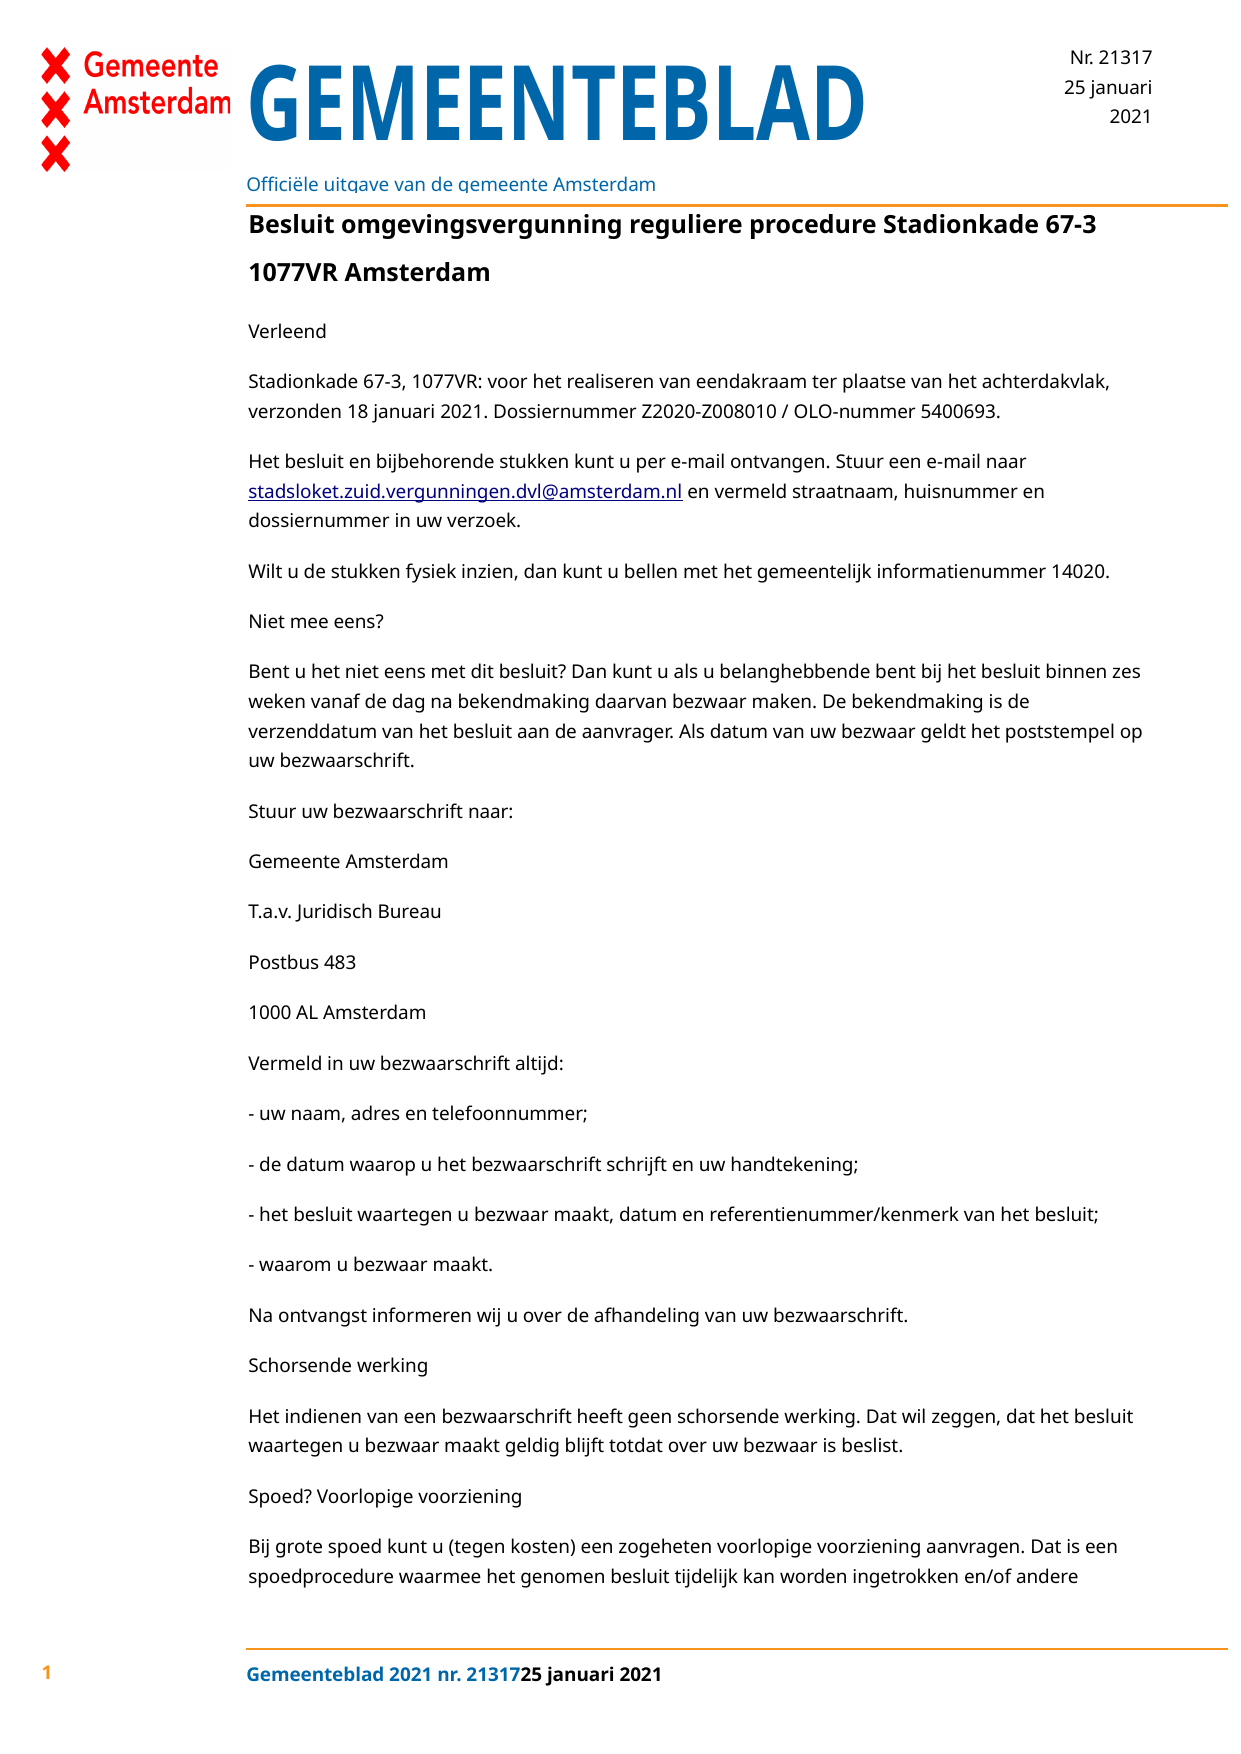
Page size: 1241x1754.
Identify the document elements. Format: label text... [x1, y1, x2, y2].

text - het besluit waartegen u bezwaar maakt, datum en referentienummer/kenmerk van het besluit; [248, 1201, 1152, 1227]
text Postbus 483 [248, 949, 1152, 975]
text Gemeente Amsterdam [248, 848, 1152, 874]
picture [41, 47, 231, 172]
text Stuur uw bezwaarschrift naar: [248, 798, 1152, 824]
text Niet mee eens? [248, 608, 1152, 634]
text Het besluit en bijbehorende stukken kunt u per e-mail ontvangen. Stuur een e-mail naar stadsloket.zuid.vergunningen.dvl@amsterdam.nl en vermeld straatnaam, huisnummer en dossiernummer in uw verzoek. [248, 448, 1152, 533]
text - waarom u bezwaar maakt. [248, 1252, 1152, 1277]
text Wilt u de stukken fysiek inzien, dan kunt u bellen met het gemeentelijk informatienummer 14020. [248, 558, 1152, 584]
text Bent u het niet eens met dit besluit? Dan kunt u als u belanghebbende bent bij het besluit binnen zes weken vanaf de dag na bekendmaking daarvan bezwaar maken. De bekendmaking is de verzenddatum van het besluit aan de aanvrager. Als datum van uw bezwaar geldt het poststempel op uw bezwaarschrift. [248, 659, 1152, 773]
text - de datum waarop u het bezwaarschrift schrijft en uw handtekening; [248, 1151, 1152, 1177]
text Verleend [248, 318, 1152, 344]
text T.a.v. Juridisch Bureau [248, 899, 1152, 924]
text Spoed? Voorlopige voorziening [248, 1483, 1152, 1509]
text Bij grote spoed kunt u (tegen kosten) een zogeheten voorlopige voorziening aanvragen. Dat is een spoedprocedure waarmee het genomen besluit tijdelijk kan worden ingetrokken en/of andere [248, 1533, 1152, 1589]
text Schorsende werking [248, 1352, 1152, 1378]
text - uw naam, adres en telefoonnummer; [248, 1100, 1152, 1126]
text Vermeld in uw bezwaarschrift altijd: [248, 1050, 1152, 1076]
text Besluit omgevingsvergunning reguliere procedure Stadionkade 67-3 1077VR Amsterdam [248, 207, 1152, 288]
text Na ontvangst informeren wij u over de afhandeling van uw bezwaarschrift. [248, 1302, 1152, 1328]
text Stadionkade 67-3, 1077VR: voor het realiseren van eendakraam ter plaatse van het achterdakvlak, verzonden 18 januari 2021. Dossiernummer Z2020-Z008010 / OLO-nummer 5400693. [248, 368, 1152, 424]
text 1000 AL Amsterdam [248, 999, 1152, 1025]
text Het indienen van een bezwaarschrift heeft geen schorsende werking. Dat wil zeggen, dat het besluit waartegen u bezwaar maakt geldig blijft totdat over uw bezwaar is beslist. [248, 1403, 1152, 1458]
